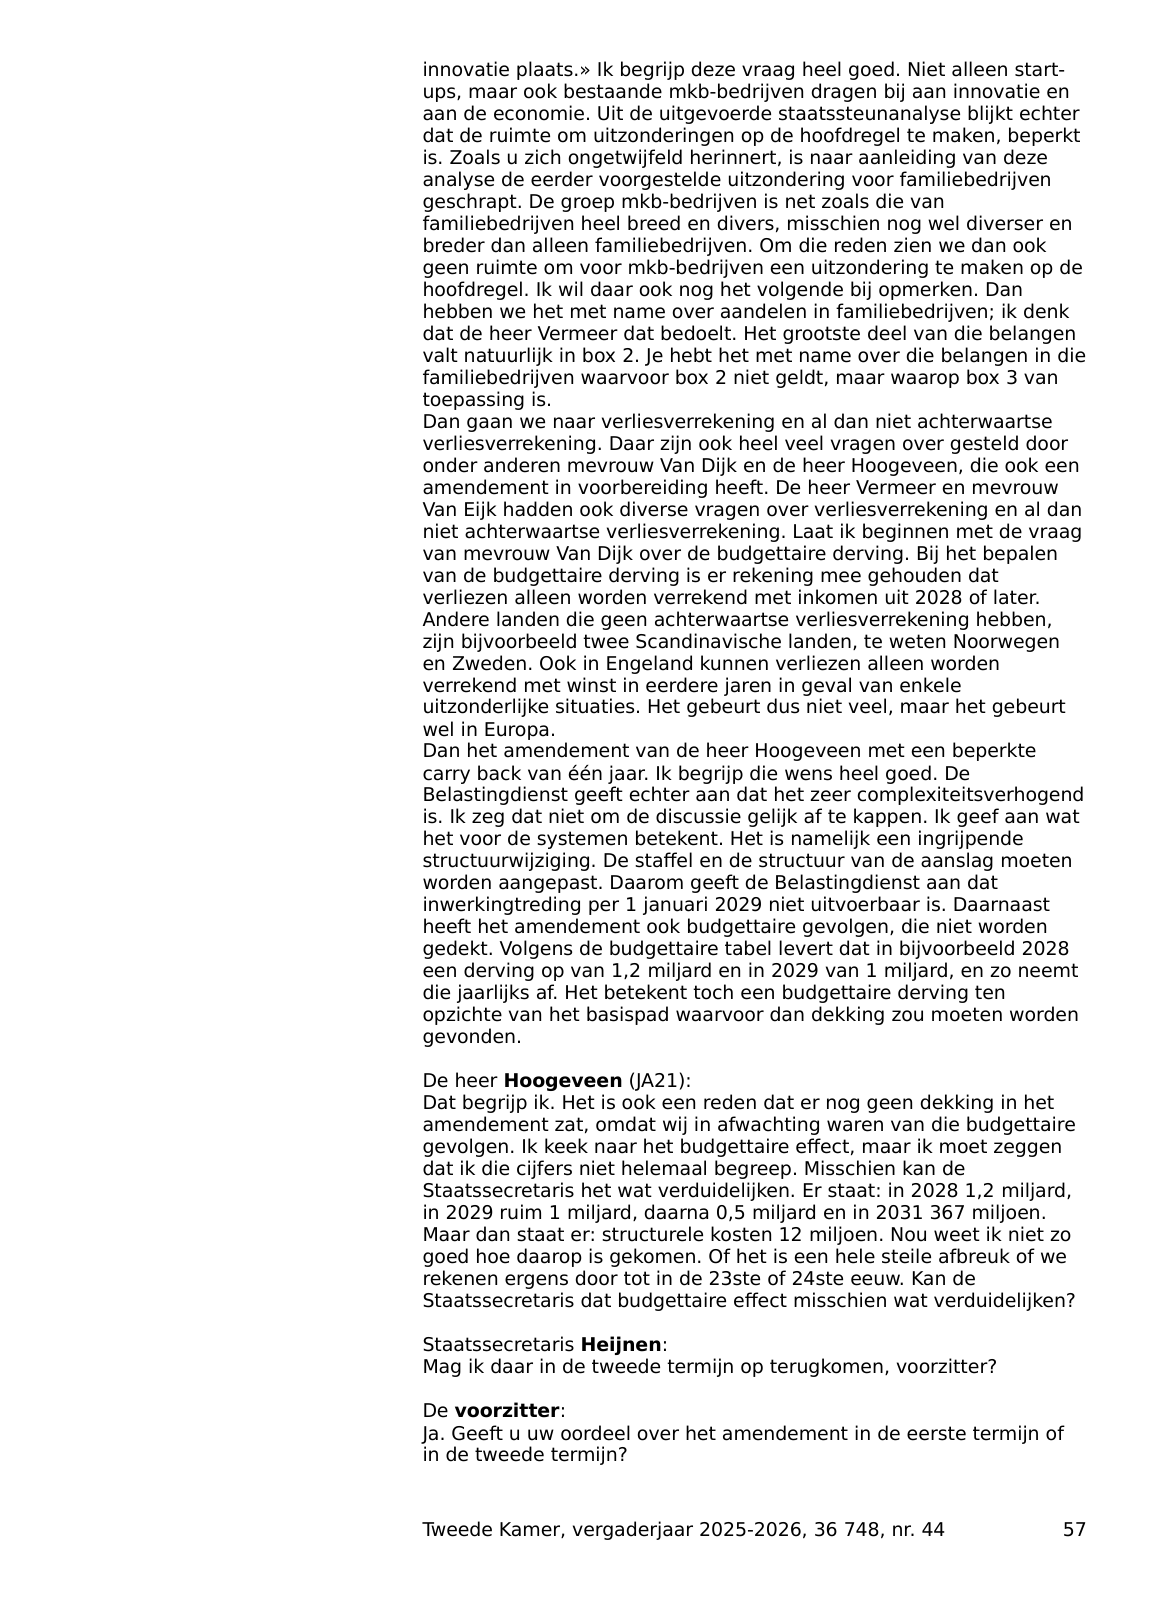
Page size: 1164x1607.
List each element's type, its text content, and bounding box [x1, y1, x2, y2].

text Mag ik daar in de tweede termijn op terugkomen, voorzitter? [422, 1356, 1087, 1378]
text De voorzitter: [422, 1400, 1087, 1422]
text Ja. Geeft u uw oordeel over het amendement in de eerste termijn of in de tweede termijn? [422, 1422, 1087, 1466]
text Dan het amendement van de heer Hoogeveen met een beperkte carry back van één jaar. Ik begrijp die wens heel goed. De Belastingdienst geeft echter aan dat het zeer complexiteitsverhogend is. Ik zeg dat niet om de discussie gelijk af te kappen. Ik geef aan wat het voor de systemen betekent. Het is namelijk een ingrijpende structuurwijziging. De staffel en de structuur van de aanslag moeten worden aangepast. Daarom geeft de Belastingdienst aan dat inwerkingtreding per 1 januari 2029 niet uitvoerbaar is. Daarnaast heeft het amendement ook budgettaire gevolgen, die niet worden gedekt. Volgens de budgettaire tabel levert dat in bijvoorbeeld 2028 een derving op van 1,2 miljard en in 2029 van 1 miljard, en zo neemt die jaarlijks af. Het betekent toch een budgettaire derving ten opzichte van het basispad waarvoor dan dekking zou moeten worden gevonden. [422, 740, 1087, 1048]
text Dan gaan we naar verliesverrekening en al dan niet achterwaartse verliesverrekening. Daar zijn ook heel veel vragen over gesteld door onder anderen mevrouw Van Dijk en de heer Hoogeveen, die ook een amendement in voorbereiding heeft. De heer Vermeer en mevrouw Van Eijk hadden ook diverse vragen over verliesverrekening en al dan niet achterwaartse verliesverrekening. Laat ik beginnen met de vraag van mevrouw Van Dijk over de budgettaire derving. Bij het bepalen van de budgettaire derving is er rekening mee gehouden dat verliezen alleen worden verrekend met inkomen uit 2028 of later. Andere landen die geen achterwaartse verliesverrekening hebben, zijn bijvoorbeeld twee Scandinavische landen, te weten Noorwegen en Zweden. Ook in Engeland kunnen verliezen alleen worden verrekend met winst in eerdere jaren in geval van enkele uitzonderlijke situaties. Het gebeurt dus niet veel, maar het gebeurt wel in Europa. [422, 411, 1087, 740]
text De heer Hoogeveen (JA21): [422, 1070, 1087, 1092]
text Staatssecretaris Heijnen: [422, 1334, 1087, 1356]
text Dat begrijp ik. Het is ook een reden dat er nog geen dekking in het amendement zat, omdat wij in afwachting waren van die budgettaire gevolgen. Ik keek naar het budgettaire effect, maar ik moet zeggen dat ik die cijfers niet helemaal begreep. Misschien kan de Staatssecretaris het wat verduidelijken. Er staat: in 2028 1,2 miljard, in 2029 ruim 1 miljard, daarna 0,5 miljard en in 2031 367 miljoen. Maar dan staat er: structurele kosten 12 miljoen. Nou weet ik niet zo goed hoe daarop is gekomen. Of het is een hele steile afbreuk of we rekenen ergens door tot in de 23ste of 24ste eeuw. Kan de Staatssecretaris dat budgettaire effect misschien wat verduidelijken? [422, 1092, 1087, 1312]
text innovatie plaats.» Ik begrijp deze vraag heel goed. Niet alleen start-ups, maar ook bestaande mkb-bedrijven dragen bij aan innovatie en aan de economie. Uit de uitgevoerde staatssteunanalyse blijkt echter dat de ruimte om uitzonderingen op de hoofdregel te maken, beperkt is. Zoals u zich ongetwijfeld herinnert, is naar aanleiding van deze analyse de eerder voorgestelde uitzondering voor familiebedrijven geschrapt. De groep mkb-bedrijven is net zoals die van familiebedrijven heel breed en divers, misschien nog wel diverser en breder dan alleen familiebedrijven. Om die reden zien we dan ook geen ruimte om voor mkb-bedrijven een uitzondering te maken op de hoofdregel. Ik wil daar ook nog het volgende bij opmerken. Dan hebben we het met name over aandelen in familiebedrijven; ik denk dat de heer Vermeer dat bedoelt. Het grootste deel van die belangen valt natuurlijk in box 2. Je hebt het met name over die belangen in die familiebedrijven waarvoor box 2 niet geldt, maar waarop box 3 van toepassing is. [422, 59, 1087, 411]
